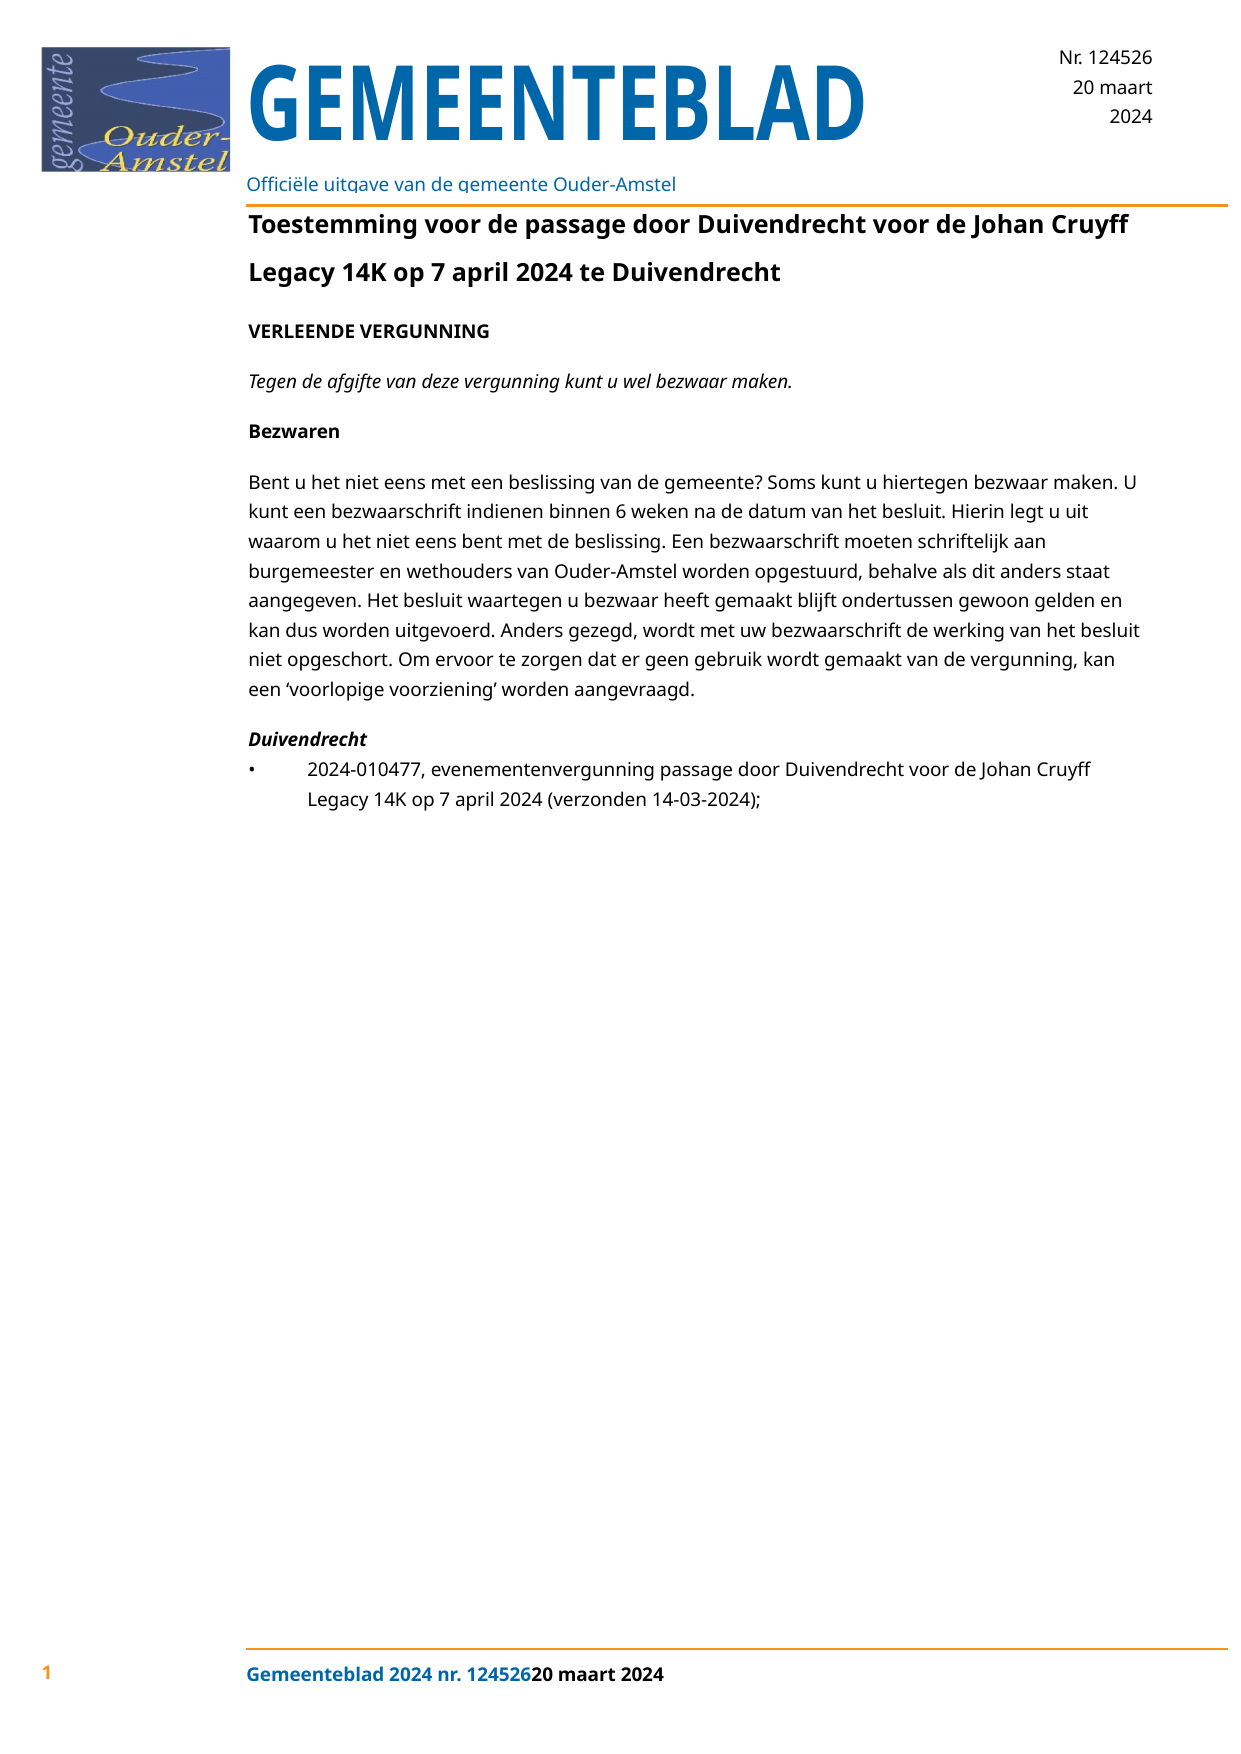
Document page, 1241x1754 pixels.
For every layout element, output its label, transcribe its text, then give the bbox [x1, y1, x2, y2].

text Duivendrecht [248, 727, 1152, 752]
text VERLEENDE VERGUNNING [248, 318, 1152, 344]
list 2024-010477, evenementenvergunning passage door Duivendrecht voor de Johan Cruyff Legacy 14K op 7 april 2024 (verzonden 14-03-2024); [248, 756, 1152, 812]
text Bezwaren [248, 419, 1152, 444]
text Toestemming voor de passage door Duivendrecht voor de Johan Cruyff Legacy 14K op 7 april 2024 te Duivendrecht [248, 207, 1152, 288]
picture [41, 47, 231, 172]
text Bent u het niet eens met een beslissing van de gemeente? Soms kunt u hiertegen bezwaar maken. U kunt een bezwaarschrift indienen binnen 6 weken na de datum van het besluit. Hierin legt u uit waarom u het niet eens bent met de beslissing. Een bezwaarschrift moeten schriftelijk aan burgemeester en wethouders van Ouder-Amstel worden opgestuurd, behalve als dit anders staat aangegeven. Het besluit waartegen u bezwaar heeft gemaakt blijft ondertussen gewoon gelden en kan dus worden uitgevoerd. Anders gezegd, wordt met uw bezwaarschrift de werking van het besluit niet opgeschort. Om ervoor te zorgen dat er geen gebruik wordt gemaakt van de vergunning, kan een ‘voorlopige voorziening’ worden aangevraagd. [248, 469, 1152, 702]
text Tegen de afgifte van deze vergunning kunt u wel bezwaar maken. [248, 368, 1152, 394]
